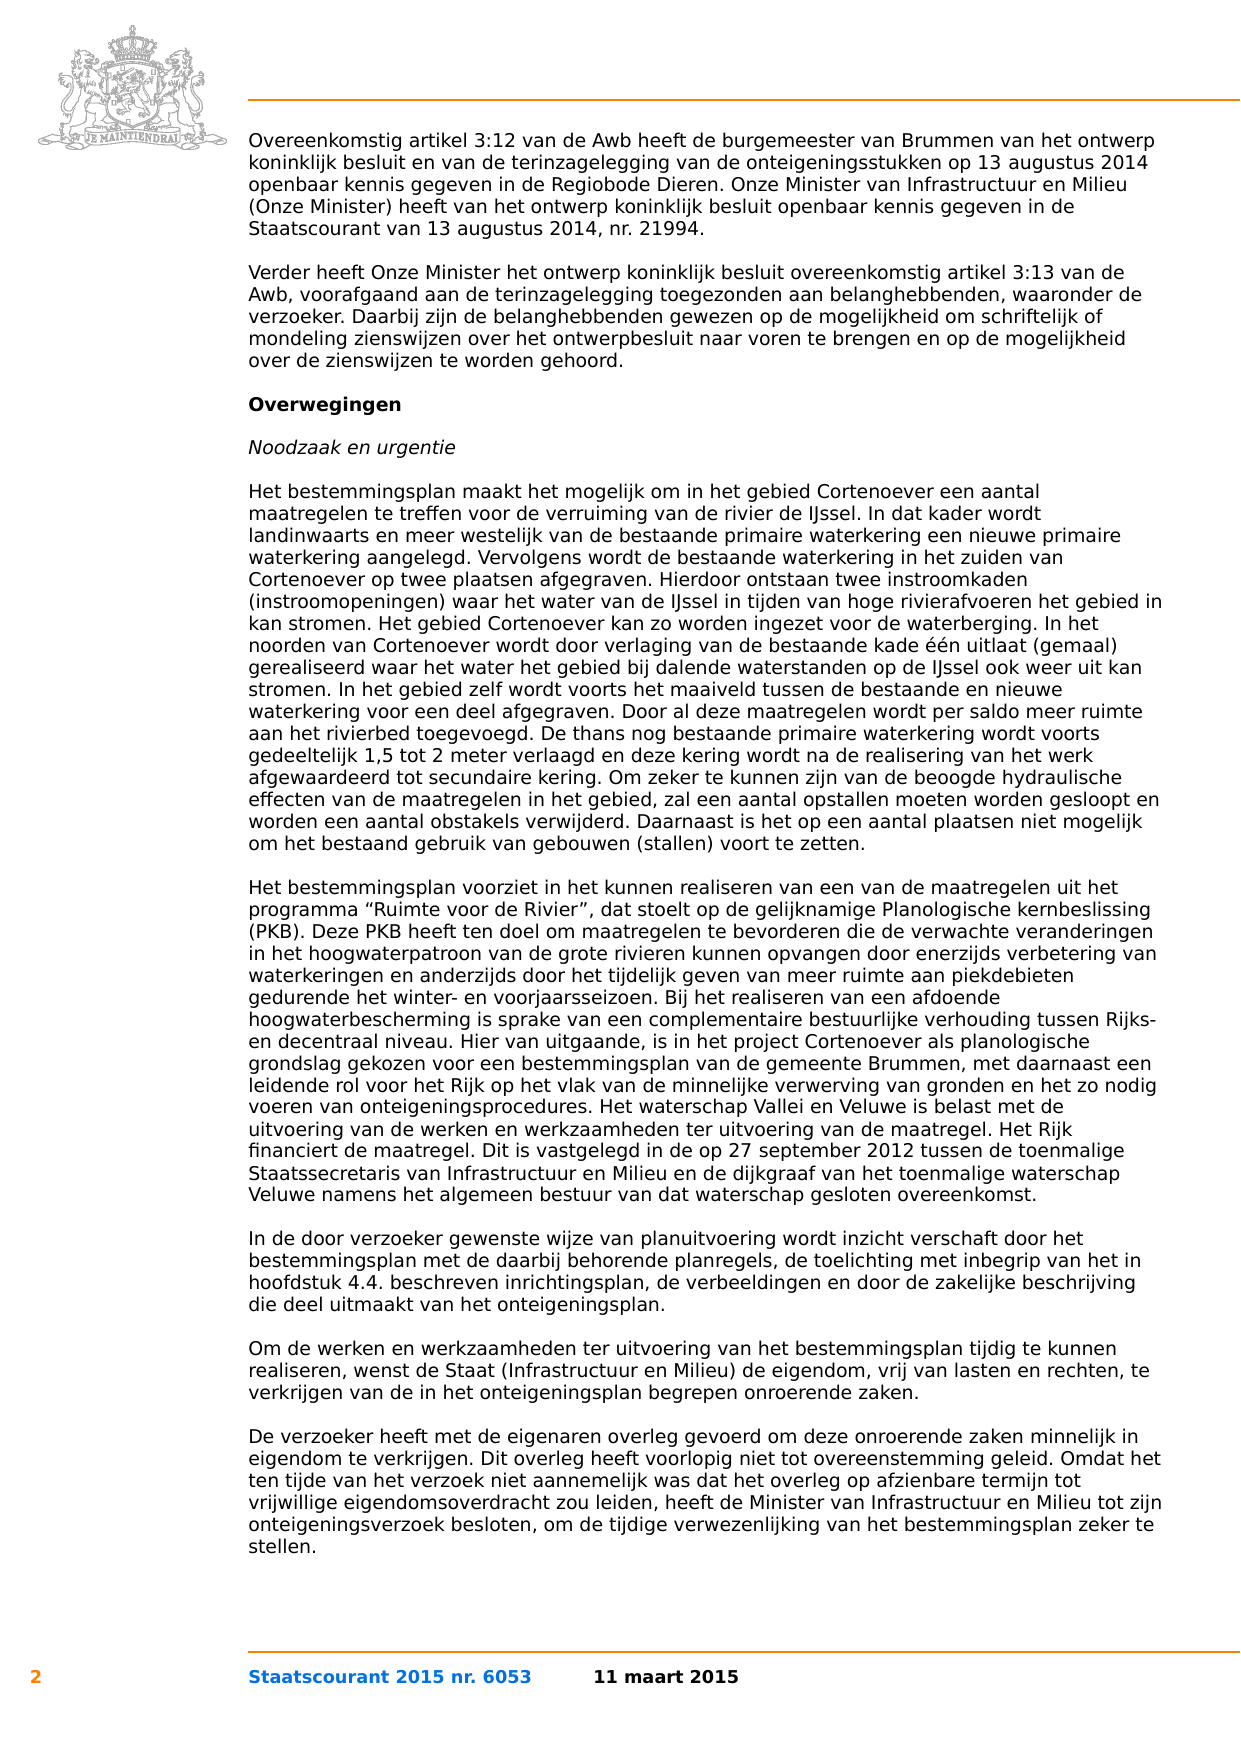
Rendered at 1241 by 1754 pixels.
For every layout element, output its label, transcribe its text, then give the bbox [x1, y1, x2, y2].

text Overeenkomstig artikel 3:12 van de Awb heeft de burgemeester van Brummen van het ontwerp koninklijk besluit en van de terinzagelegging van de onteigeningsstukken op 13 augustus 2014 openbaar kennis gegeven in de Regiobode Dieren. Onze Minister van Infrastructuur en Milieu (Onze Minister) heeft van het ontwerp koninklijk besluit openbaar kennis gegeven in de Staatscourant van 13 augustus 2014, nr. 21994. [248, 130, 1163, 240]
subtitle Noodzaak en urgentie [248, 437, 1163, 459]
text De verzoeker heeft met de eigenaren overleg gevoerd om deze onroerende zaken minnelijk in eigendom te verkrijgen. Dit overleg heeft voorlopig niet tot overeenstemming geleid. Omdat het ten tijde van het verzoek niet aannemelijk was dat het overleg op afzienbare termijn tot vrijwillige eigendomsoverdracht zou leiden, heeft de Minister van Infrastructuur en Milieu tot zijn onteigeningsverzoek besloten, om de tijdige verwezenlijking van het bestemmingsplan zeker te stellen. [248, 1426, 1163, 1558]
subtitle Overwegingen [248, 393, 1163, 415]
text In de door verzoeker gewenste wijze van planuitvoering wordt inzicht verschaft door het bestemmingsplan met de daarbij behorende planregels, de toelichting met inbegrip van het in hoofdstuk 4.4. beschreven inrichtingsplan, de verbeeldingen en door de zakelijke beschrijving die deel uitmaakt van het onteigeningsplan. [248, 1228, 1163, 1316]
text Het bestemmingsplan voorziet in het kunnen realiseren van een van de maatregelen uit het programma “Ruimte voor de Rivier”, dat stoelt op de gelijknamige Planologische kernbeslissing (PKB). Deze PKB heeft ten doel om maatregelen te bevorderen die de verwachte veranderingen in het hoogwaterpatroon van de grote rivieren kunnen opvangen door enerzijds verbetering van waterkeringen en anderzijds door het tijdelijk geven van meer ruimte aan piekdebieten gedurende het winter- en voorjaarsseizoen. Bij het realiseren van een afdoende hoogwaterbescherming is sprake van een complementaire bestuurlijke verhouding tussen Rijks- en decentraal niveau. Hier van uitgaande, is in het project Cortenoever als planologische grondslag gekozen voor een bestemmingsplan van de gemeente Brummen, met daarnaast een leidende rol voor het Rijk op het vlak van de minnelijke verwerving van gronden en het zo nodig voeren van onteigeningsprocedures. Het waterschap Vallei en Veluwe is belast met de uitvoering van de werken en werkzaamheden ter uitvoering van de maatregel. Het Rijk financiert de maatregel. Dit is vastgelegd in de op 27 september 2012 tussen de toenmalige Staatssecretaris van Infrastructuur en Milieu en de dijkgraaf van het toenmalige waterschap Veluwe namens het algemeen bestuur van dat waterschap gesloten overeenkomst. [248, 877, 1163, 1206]
picture [38, 25, 227, 150]
text Het bestemmingsplan maakt het mogelijk om in het gebied Cortenoever een aantal maatregelen te treffen voor de verruiming van de rivier de IJssel. In dat kader wordt landinwaarts en meer westelijk van de bestaande primaire waterkering een nieuwe primaire waterkering aangelegd. Vervolgens wordt de bestaande waterkering in het zuiden van Cortenoever op twee plaatsen afgegraven. Hierdoor ontstaan twee instroomkaden (instroomopeningen) waar het water van de IJssel in tijden van hoge rivierafvoeren het gebied in kan stromen. Het gebied Cortenoever kan zo worden ingezet voor de waterberging. In het noorden van Cortenoever wordt door verlaging van de bestaande kade één uitlaat (gemaal) gerealiseerd waar het water het gebied bij dalende waterstanden op de IJssel ook weer uit kan stromen. In het gebied zelf wordt voorts het maaiveld tussen de bestaande en nieuwe waterkering voor een deel afgegraven. Door al deze maatregelen wordt per saldo meer ruimte aan het rivierbed toegevoegd. De thans nog bestaande primaire waterkering wordt voorts gedeeltelijk 1,5 tot 2 meter verlaagd en deze kering wordt na de realisering van het werk afgewaardeerd tot secundaire kering. Om zeker te kunnen zijn van de beoogde hydraulische effecten van de maatregelen in het gebied, zal een aantal opstallen moeten worden gesloopt en worden een aantal obstakels verwijderd. Daarnaast is het op een aantal plaatsen niet mogelijk om het bestaand gebruik van gebouwen (stallen) voort te zetten. [248, 481, 1163, 855]
text Verder heeft Onze Minister het ontwerp koninklijk besluit overeenkomstig artikel 3:13 van de Awb, voorafgaand aan de terinzagelegging toegezonden aan belanghebbenden, waaronder de verzoeker. Daarbij zijn de belanghebbenden gewezen op de mogelijkheid om schriftelijk of mondeling zienswijzen over het ontwerpbesluit naar voren te brengen en op de mogelijkheid over de zienswijzen te worden gehoord. [248, 262, 1163, 372]
text Om de werken en werkzaamheden ter uitvoering van het bestemmingsplan tijdig te kunnen realiseren, wenst de Staat (Infrastructuur en Milieu) de eigendom, vrij van lasten en rechten, te verkrijgen van de in het onteigeningsplan begrepen onroerende zaken. [248, 1338, 1163, 1404]
